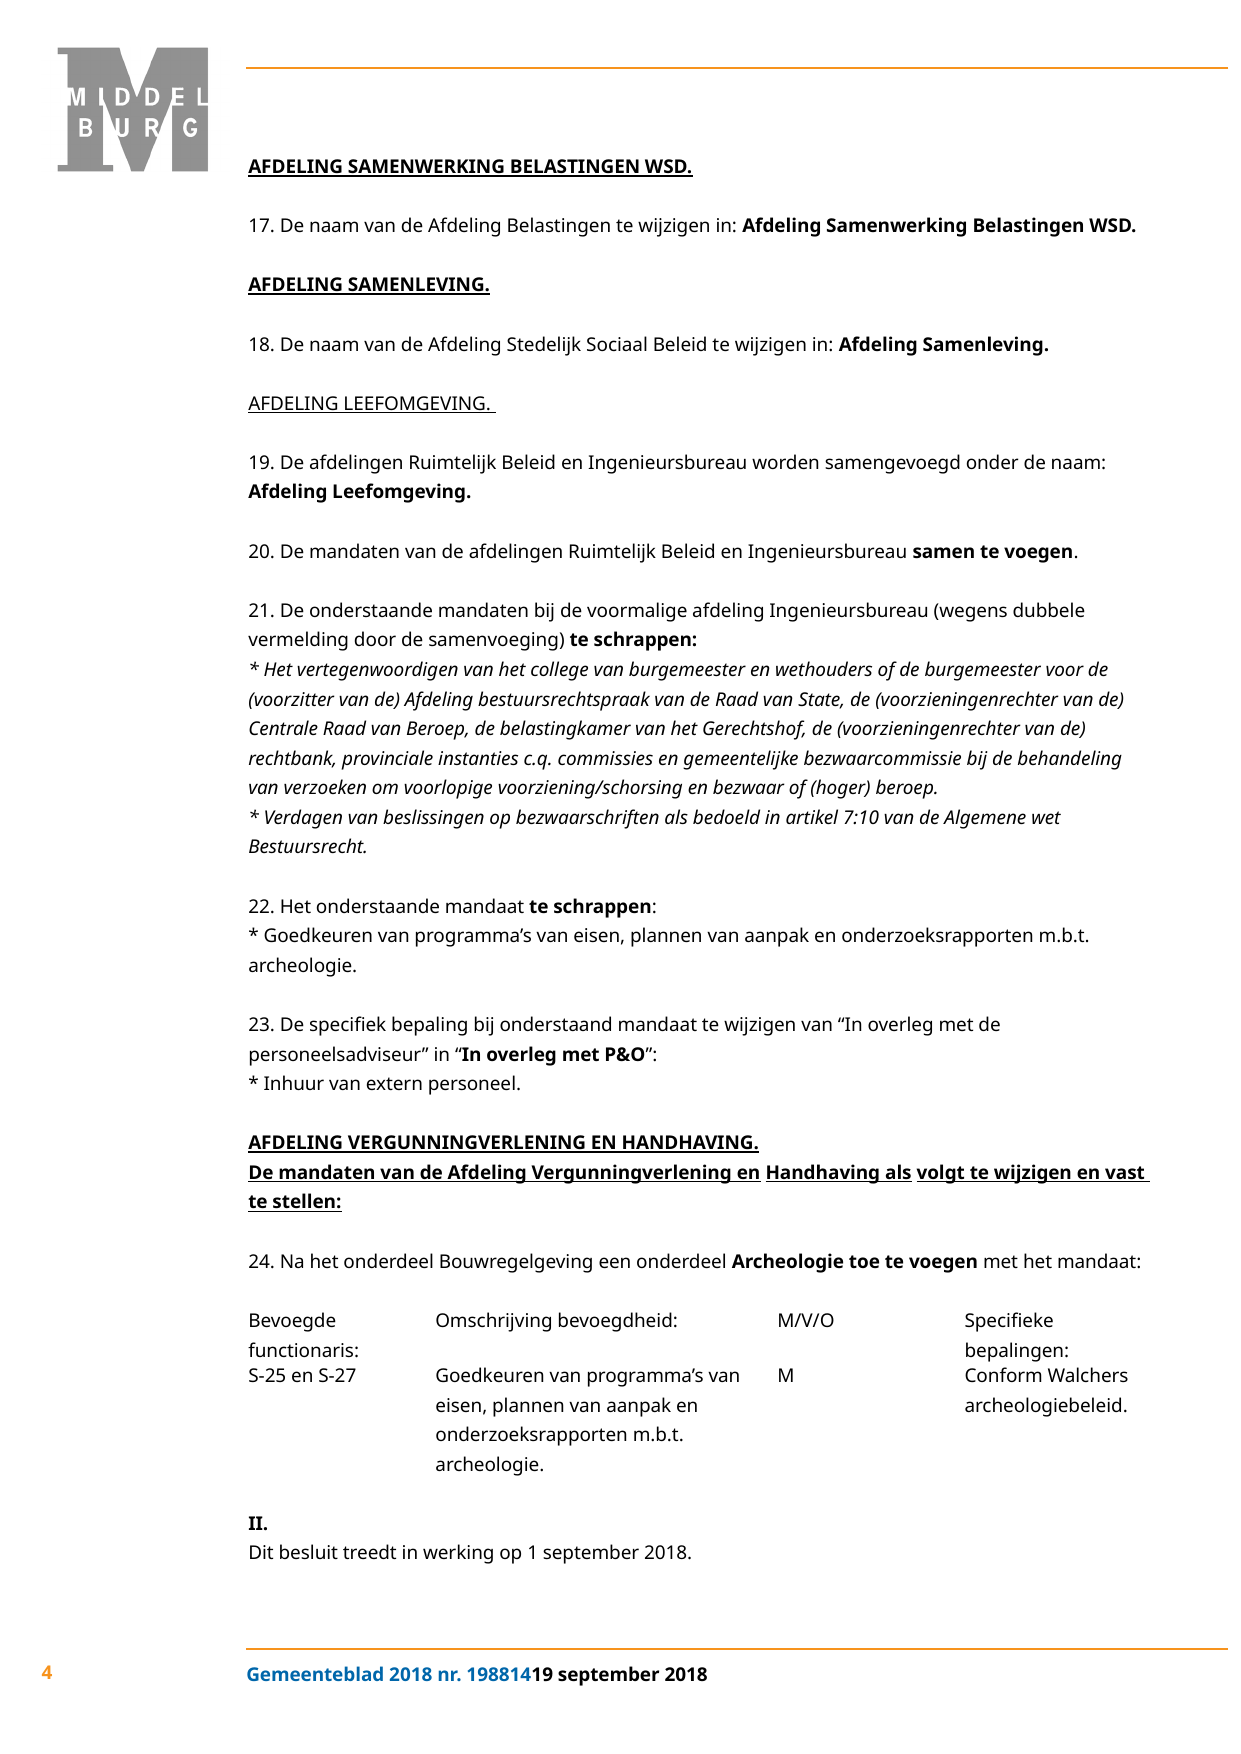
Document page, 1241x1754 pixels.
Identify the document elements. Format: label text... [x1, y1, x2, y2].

table_cell Conform Walchers archeologiebeleid. [964, 1363, 1152, 1477]
table_header M/V/O [777, 1307, 964, 1362]
text AFDELING VERGUNNINGVERLENING EN HANDHAVING. [248, 1129, 1152, 1155]
text 17. De naam van de Afdeling Belastingen te wijzigen in: Afdeling Samenwerking Belastingen WSD. [248, 212, 1152, 238]
text Dit besluit treedt in werking op 1 september 2018. [248, 1539, 1152, 1565]
text * Verdagen van beslissingen op bezwaarschriften als bedoeld in artikel 7:10 van de Algemene wet Bestuursrecht. [248, 804, 1152, 859]
text 18. De naam van de Afdeling Stedelijk Sociaal Beleid te wijzigen in: Afdeling Samenleving. [248, 331, 1152, 357]
table_cell Goedkeuren van programma’s van eisen, plannen van aanpak en onderzoeksrapporten m.b.t. archeologie. [435, 1363, 777, 1477]
text 23. De specifiek bepaling bij onderstaand mandaat te wijzigen van “In overleg met de personeelsadviseur” in “In overleg met P&O”: [248, 1011, 1152, 1067]
text * Het vertegenwoordigen van het college van burgemeester en wethouders of de burgemeester voor de (voorzitter van de) Afdeling bestuursrechtspraak van de Raad van State, de (voorzieningenrechter van de) Centrale Raad van Beroep, de belastingkamer van het Gerechtshof, de (voorzieningenrechter van de) rechtbank, provinciale instanties c.q. commissies en gemeentelijke bezwaarcommissie bij de behandeling van verzoeken om voorlopige voorziening/schorsing en bezwaar of (hoger) beroep. [248, 656, 1152, 800]
table_cell M [777, 1363, 964, 1477]
table_header Bevoegde functionaris: [248, 1307, 435, 1362]
picture [41, 47, 231, 172]
text II. [248, 1510, 1152, 1536]
text * Goedkeuren van programma’s van eisen, plannen van aanpak en onderzoeksrapporten m.b.t. archeologie. [248, 922, 1152, 978]
text 19. De afdelingen Ruimtelijk Beleid en Ingenieursbureau worden samengevoegd onder de naam: Afdeling Leefomgeving. [248, 449, 1152, 504]
text De mandaten van de Afdeling Vergunningverlening en Handhaving als volgt te wijzigen en vast te stellen: [248, 1159, 1152, 1214]
table_cell S-25 en S-27 [248, 1363, 435, 1477]
text 22. Het onderstaande mandaat te schrappen: [248, 893, 1152, 919]
table_cell [248, 95, 433, 121]
text AFDELING SAMENLEVING. [248, 272, 1152, 297]
text AFDELING SAMENWERKING BELASTINGEN WSD. [248, 153, 1152, 179]
table_cell [780, 95, 966, 121]
table_header Specifieke bepalingen: [964, 1307, 1152, 1362]
table_cell [434, 95, 780, 121]
table_cell - [966, 95, 1152, 121]
text 24. Na het onderdeel Bouwregelgeving een onderdeel Archeologie toe te voegen met het mandaat: [248, 1248, 1152, 1274]
text * Inhuur van extern personeel. [248, 1070, 1152, 1096]
text AFDELING LEEFOMGEVING. [248, 390, 1152, 416]
text 20. De mandaten van de afdelingen Ruimtelijk Beleid en Ingenieursbureau samen te voegen. [248, 538, 1152, 564]
text 21. De onderstaande mandaten bij de voormalige afdeling Ingenieursbureau (wegens dubbele vermelding door de samenvoeging) te schrappen: [248, 597, 1152, 652]
table_header Omschrijving bevoegdheid: [435, 1307, 777, 1362]
